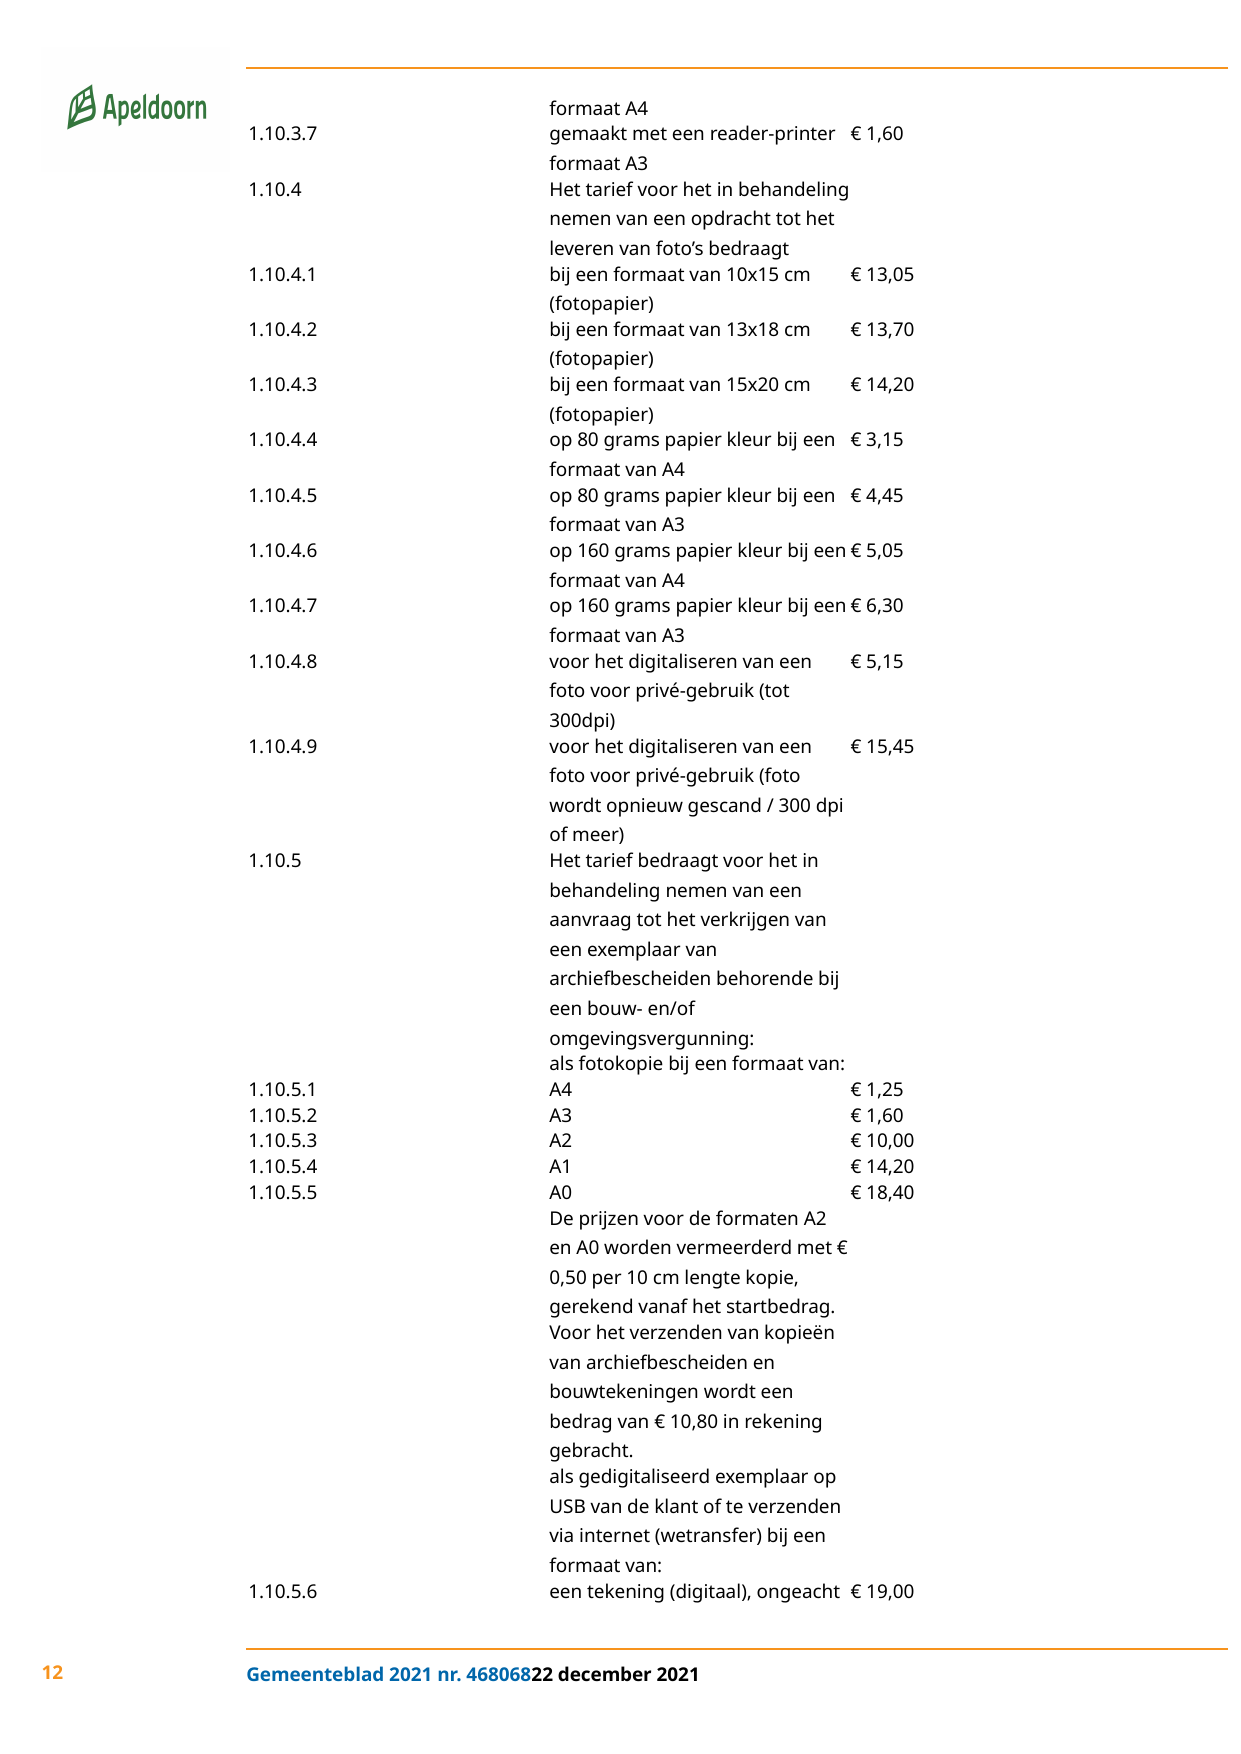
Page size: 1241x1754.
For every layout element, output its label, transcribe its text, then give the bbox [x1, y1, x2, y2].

table_cell [850, 1464, 1152, 1578]
table_cell Het tarief bedraagt voor het in behandeling nemen van een aanvraag tot het verkrijgen van een exemplaar van archiefbescheiden behorende bij een bouw- en/of omgevingsvergunning: [549, 847, 850, 1051]
table_cell € 3,15 [850, 427, 1152, 482]
table_cell 1.10.3.7 [248, 121, 549, 176]
table_cell 1.10.5.5 [248, 1179, 549, 1205]
table_cell [248, 1205, 549, 1319]
table_cell [248, 1464, 549, 1578]
table_cell op 160 grams papier kleur bij een formaat van A3 [549, 593, 850, 648]
table_cell € 18,40 [850, 1179, 1152, 1205]
table_cell bij een formaat van 10x15 cm (fotopapier) [549, 261, 850, 316]
table_cell 1.10.4.7 [248, 593, 549, 648]
table_cell Het tarief voor het in behandeling nemen van een opdracht tot het leveren van foto’s bedraagt [549, 176, 850, 261]
table_cell [248, 95, 549, 121]
table_cell 1.10.4.2 [248, 316, 549, 371]
table_cell A2 [549, 1128, 850, 1153]
table_cell € 14,20 [850, 1154, 1152, 1179]
table_cell 1.10.5.1 [248, 1076, 549, 1102]
table_cell € 5,05 [850, 537, 1152, 593]
table_cell 1.10.5 [248, 847, 549, 1051]
table_cell 1.10.4.6 [248, 537, 549, 593]
table_cell gemaakt met een reader-printer formaat A3 [549, 121, 850, 176]
table_cell op 160 grams papier kleur bij een formaat van A4 [549, 537, 850, 593]
table_cell [850, 1205, 1152, 1319]
table_cell A3 [549, 1102, 850, 1128]
table_cell 1.10.4.4 [248, 427, 549, 482]
table_cell € 13,70 [850, 316, 1152, 371]
table_cell 1.10.4.9 [248, 733, 549, 847]
table_cell € 1,60 [850, 121, 1152, 176]
table_cell een tekening (digitaal), ongeacht [549, 1578, 850, 1604]
table_cell [850, 1051, 1152, 1076]
table_cell als fotokopie bij een formaat van: [549, 1051, 850, 1076]
table_cell € 1,25 [850, 1076, 1152, 1102]
table_cell 1.10.5.3 [248, 1128, 549, 1153]
table_cell 1.10.4 [248, 176, 549, 261]
table_cell € 13,05 [850, 261, 1152, 316]
table_cell [248, 1051, 549, 1076]
table_cell A0 [549, 1179, 850, 1205]
table_cell op 80 grams papier kleur bij een formaat van A4 [549, 427, 850, 482]
picture [41, 47, 231, 172]
table_cell € 4,45 [850, 482, 1152, 537]
table_cell € 6,30 [850, 593, 1152, 648]
table_cell 1.10.4.5 [248, 482, 549, 537]
table_cell [850, 1319, 1152, 1463]
table_cell A1 [549, 1154, 850, 1179]
table_cell € 19,00 [850, 1578, 1152, 1604]
table_cell voor het digitaliseren van een foto voor privé-gebruik (tot 300dpi) [549, 648, 850, 733]
table_cell bij een formaat van 13x18 cm (fotopapier) [549, 316, 850, 371]
table_cell Voor het verzenden van kopieën van archiefbescheiden en bouwtekeningen wordt een bedrag van € 10,80 in rekening gebracht. [549, 1319, 850, 1463]
table_cell 1.10.4.1 [248, 261, 549, 316]
table_cell formaat A4 [549, 95, 850, 121]
table_cell 1.10.4.3 [248, 371, 549, 427]
table_cell A4 [549, 1076, 850, 1102]
table_cell 1.10.5.4 [248, 1154, 549, 1179]
table_cell voor het digitaliseren van een foto voor privé-gebruik (foto wordt opnieuw gescand / 300 dpi of meer) [549, 733, 850, 847]
table_cell [850, 176, 1152, 261]
table_cell € 5,15 [850, 648, 1152, 733]
table_cell [850, 95, 1152, 121]
table_cell op 80 grams papier kleur bij een formaat van A3 [549, 482, 850, 537]
table_cell bij een formaat van 15x20 cm (fotopapier) [549, 371, 850, 427]
table_cell € 15,45 [850, 733, 1152, 847]
table_cell 1.10.4.8 [248, 648, 549, 733]
table_cell € 1,60 [850, 1102, 1152, 1128]
table_cell als gedigitaliseerd exemplaar op USB van de klant of te verzenden via internet (wetransfer) bij een formaat van: [549, 1464, 850, 1578]
table_cell De prijzen voor de formaten A2 en A0 worden vermeerderd met € 0,50 per 10 cm lengte kopie, gerekend vanaf het startbedrag. [549, 1205, 850, 1319]
table_cell € 10,00 [850, 1128, 1152, 1153]
table_cell [850, 847, 1152, 1051]
table_cell [248, 1319, 549, 1463]
table_cell € 14,20 [850, 371, 1152, 427]
table_cell 1.10.5.2 [248, 1102, 549, 1128]
table_cell 1.10.5.6 [248, 1578, 549, 1604]
